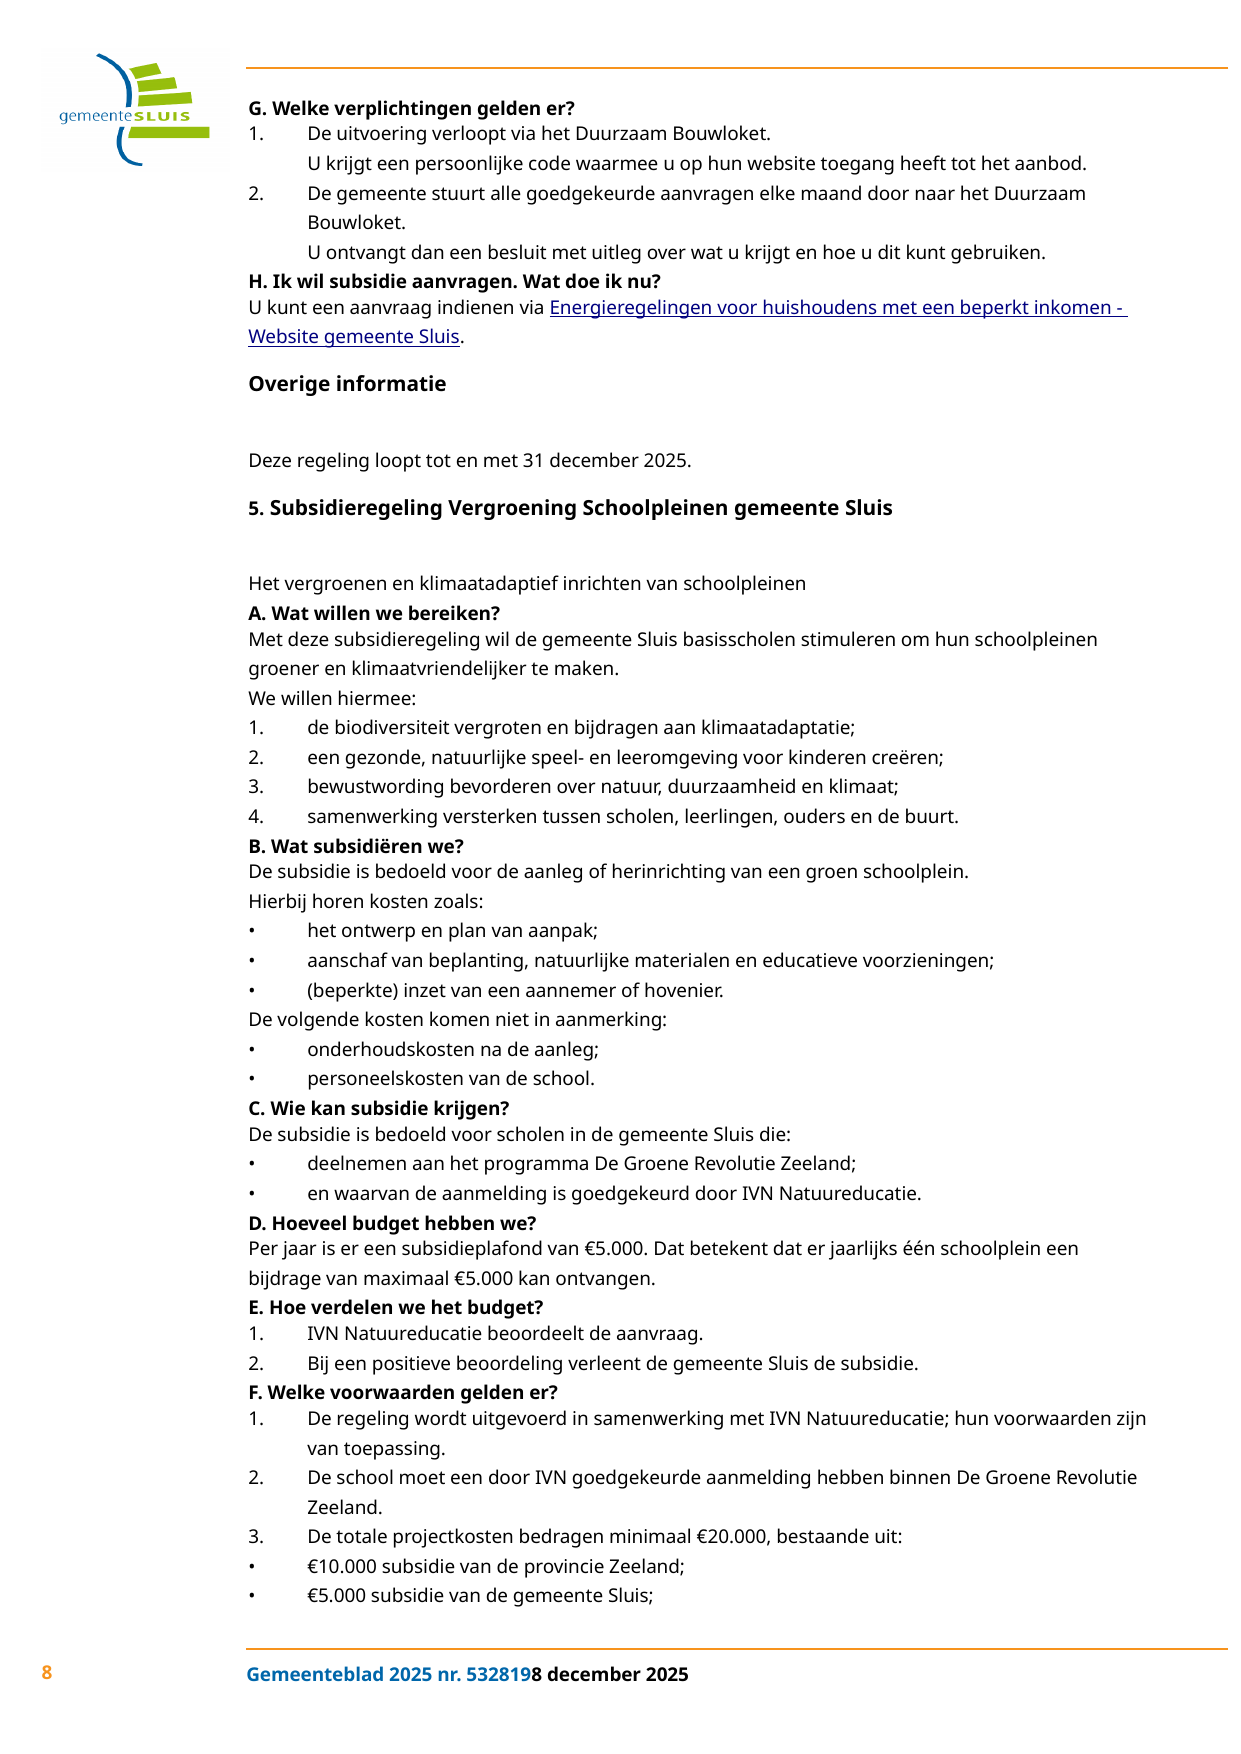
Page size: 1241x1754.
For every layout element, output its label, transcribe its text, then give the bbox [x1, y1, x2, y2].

list €5.000 subsidie van de gemeente Sluis; [248, 1583, 1152, 1608]
text Hierbij horen kosten zoals: [248, 888, 1152, 914]
list De gemeente stuurt alle goedgekeurde aanvragen elke maand door naar het Duurzaam Bouwloket. [248, 180, 1152, 235]
list personeelskosten van de school. [248, 1066, 1152, 1091]
text We willen hiermee: [248, 685, 1152, 711]
list Bij een positieve beoordeling verleent de gemeente Sluis de subsidie. [248, 1350, 1152, 1376]
text A. Wat willen we bereiken? [248, 600, 1152, 626]
text De subsidie is bedoeld voor scholen in de gemeente Sluis die: [248, 1121, 1152, 1147]
list het ontwerp en plan van aanpak; [248, 918, 1152, 943]
list De totale projectkosten bedragen minimaal €20.000, bestaande uit: [248, 1523, 1152, 1549]
list De uitvoering verloopt via het Duurzaam Bouwloket. [248, 121, 1152, 146]
text 5. Subsidieregeling Vergroening Schoolpleinen gemeente Sluis [248, 493, 1152, 521]
text Per jaar is er een subsidieplafond van €5.000. Dat betekent dat er jaarlijks één schoolplein een bijdrage van maximaal €5.000 kan ontvangen. [248, 1235, 1152, 1291]
list (beperkte) inzet van een aannemer of hovenier. [248, 977, 1152, 1003]
text Met deze subsidieregeling wil de gemeente Sluis basisscholen stimuleren om hun schoolpleinen groener en klimaatvriendelijker te maken. [248, 626, 1152, 681]
list een gezonde, natuurlijke speel- en leeromgeving voor kinderen creëren; [248, 744, 1152, 770]
list samenwerking versterken tussen scholen, leerlingen, ouders en de buurt. [248, 803, 1152, 829]
text Overige informatie [248, 369, 1152, 398]
text U kunt een aanvraag indienen via Energieregelingen voor huishoudens met een beperkt inkomen - Website gemeente Sluis. [248, 294, 1152, 349]
list aanschaf van beplanting, natuurlijke materialen en educatieve voorzieningen; [248, 947, 1152, 973]
text E. Hoe verdelen we het budget? [248, 1294, 1152, 1320]
text H. Ik wil subsidie aanvragen. Wat doe ik nu? [248, 268, 1152, 294]
list €10.000 subsidie van de provincie Zeeland; [248, 1553, 1152, 1579]
picture [41, 47, 231, 172]
list onderhoudskosten na de aanleg; [248, 1036, 1152, 1062]
list deelnemen aan het programma De Groene Revolutie Zeeland; [248, 1151, 1152, 1176]
text Het vergroenen en klimaatadaptief inrichten van schoolpleinen [248, 570, 1152, 596]
text De subsidie is bedoeld voor de aanleg of herinrichting van een groen schoolplein. [248, 858, 1152, 884]
text B. Wat subsidiëren we? [248, 833, 1152, 858]
list IVN Natuureducatie beoordeelt de aanvraag. [248, 1320, 1152, 1346]
text Deze regeling loopt tot en met 31 december 2025. [248, 447, 1152, 473]
list De regeling wordt uitgevoerd in samenwerking met IVN Natuureducatie; hun voorwaarden zijn van toepassing. [248, 1405, 1152, 1461]
list en waarvan de aanmelding is goedgekeurd door IVN Natuureducatie. [248, 1180, 1152, 1206]
text D. Hoeveel budget hebben we? [248, 1210, 1152, 1235]
text De volgende kosten komen niet in aanmerking: [248, 1006, 1152, 1032]
text G. Welke verplichtingen gelden er? [248, 95, 1152, 121]
list bewustwording bevorderen over natuur, duurzaamheid en klimaat; [248, 774, 1152, 799]
list de biodiversiteit vergroten en bijdragen aan klimaatadaptatie; [248, 714, 1152, 740]
list U ontvangt dan een besluit met uitleg over wat u krijgt en hoe u dit kunt gebruiken. [248, 239, 1152, 264]
list U krijgt een persoonlijke code waarmee u op hun website toegang heeft tot het aanbod. [248, 150, 1152, 176]
text F. Welke voorwaarden gelden er? [248, 1379, 1152, 1405]
list De school moet een door IVN goedgekeurde aanmelding hebben binnen De Groene Revolutie Zeeland. [248, 1464, 1152, 1520]
text C. Wie kan subsidie krijgen? [248, 1095, 1152, 1121]
